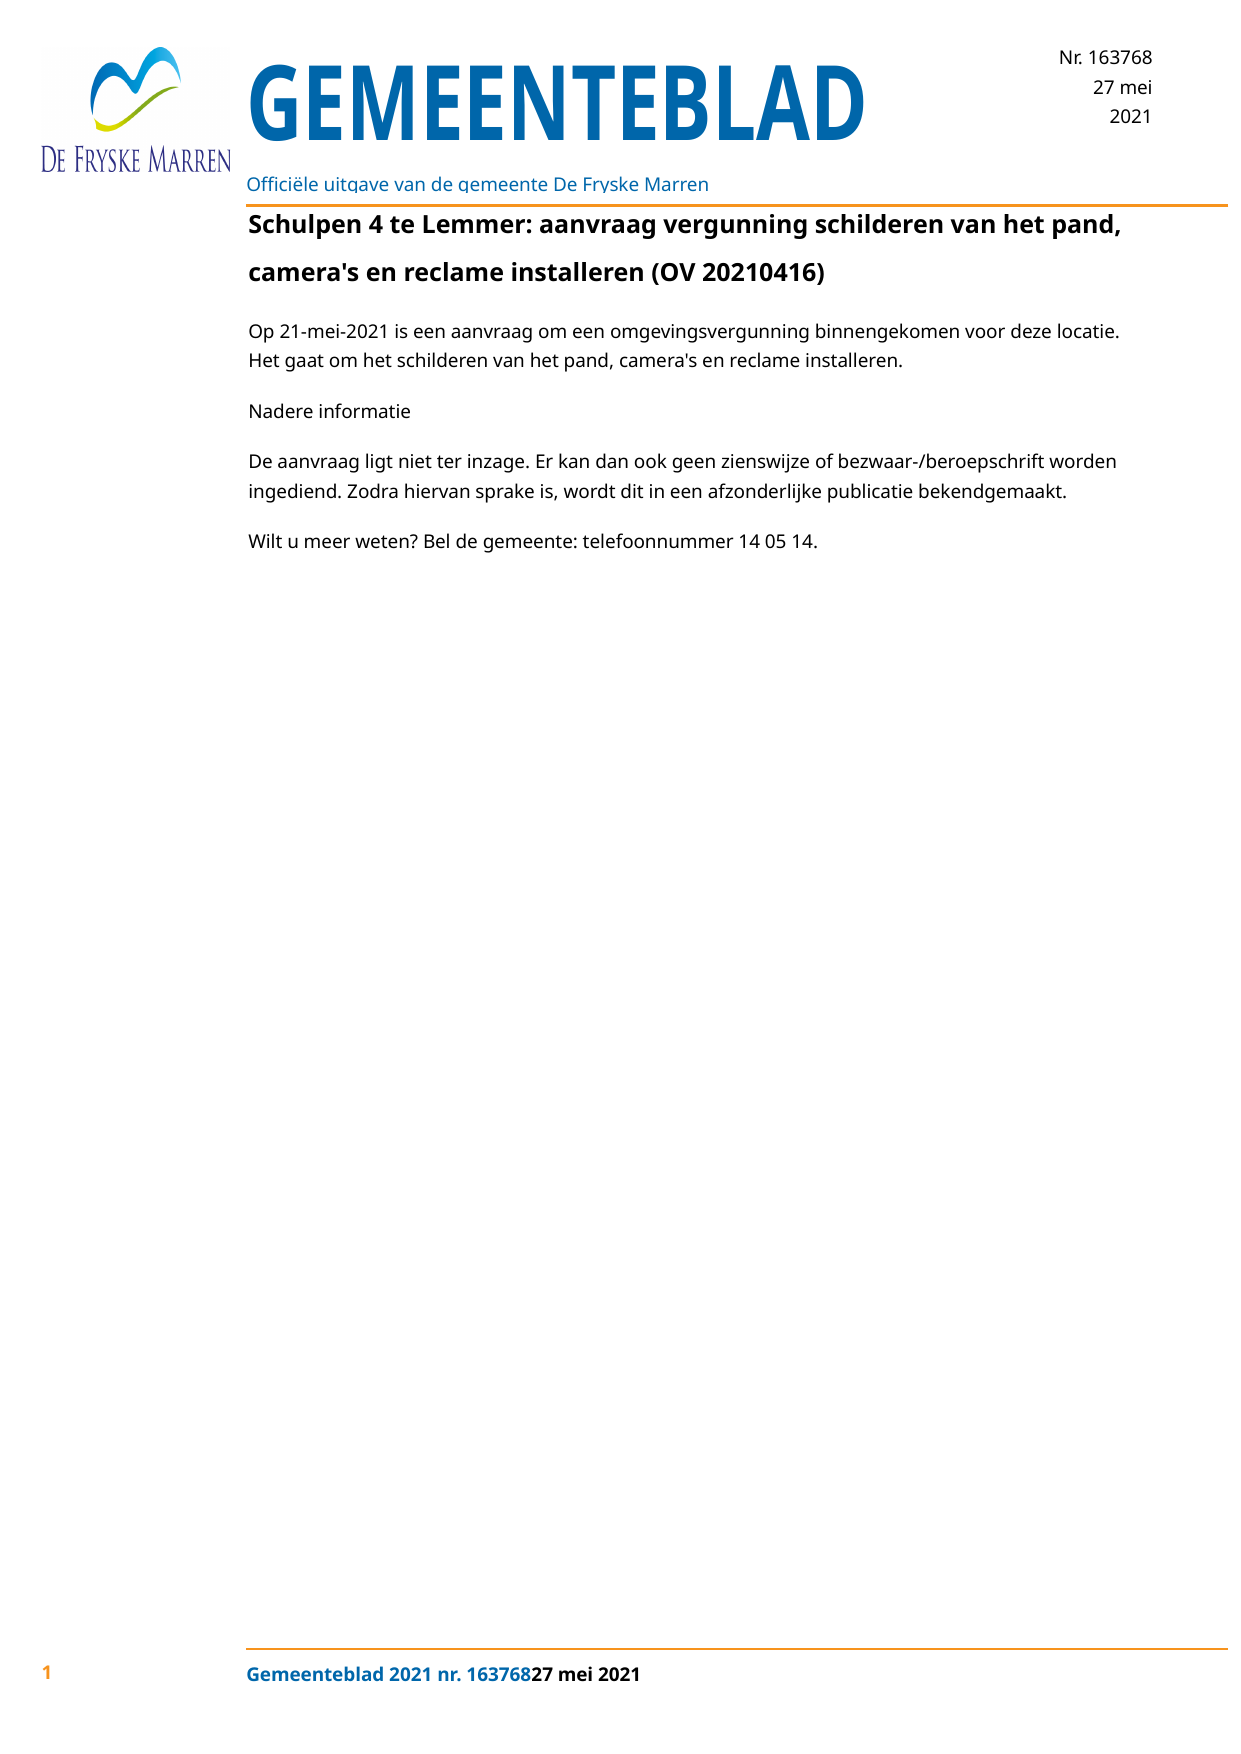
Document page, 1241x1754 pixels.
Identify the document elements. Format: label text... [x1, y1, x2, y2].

text Nadere informatie [248, 398, 1152, 424]
text De aanvraag ligt niet ter inzage. Er kan dan ook geen zienswijze of bezwaar-/beroepschrift worden ingediend. Zodra hiervan sprake is, wordt dit in een afzonderlijke publicatie bekendgemaakt. [248, 448, 1152, 504]
text Wilt u meer weten? Bel de gemeente: telefoonnummer 14 05 14. [248, 528, 1152, 554]
text Op 21-mei-2021 is een aanvraag om een omgevingsvergunning binnengekomen voor deze locatie. Het gaat om het schilderen van het pand, camera's en reclame installeren. [248, 318, 1152, 373]
text Schulpen 4 te Lemmer: aanvraag vergunning schilderen van het pand, camera's en reclame installeren (OV 20210416) [248, 207, 1152, 288]
picture [41, 47, 231, 172]
